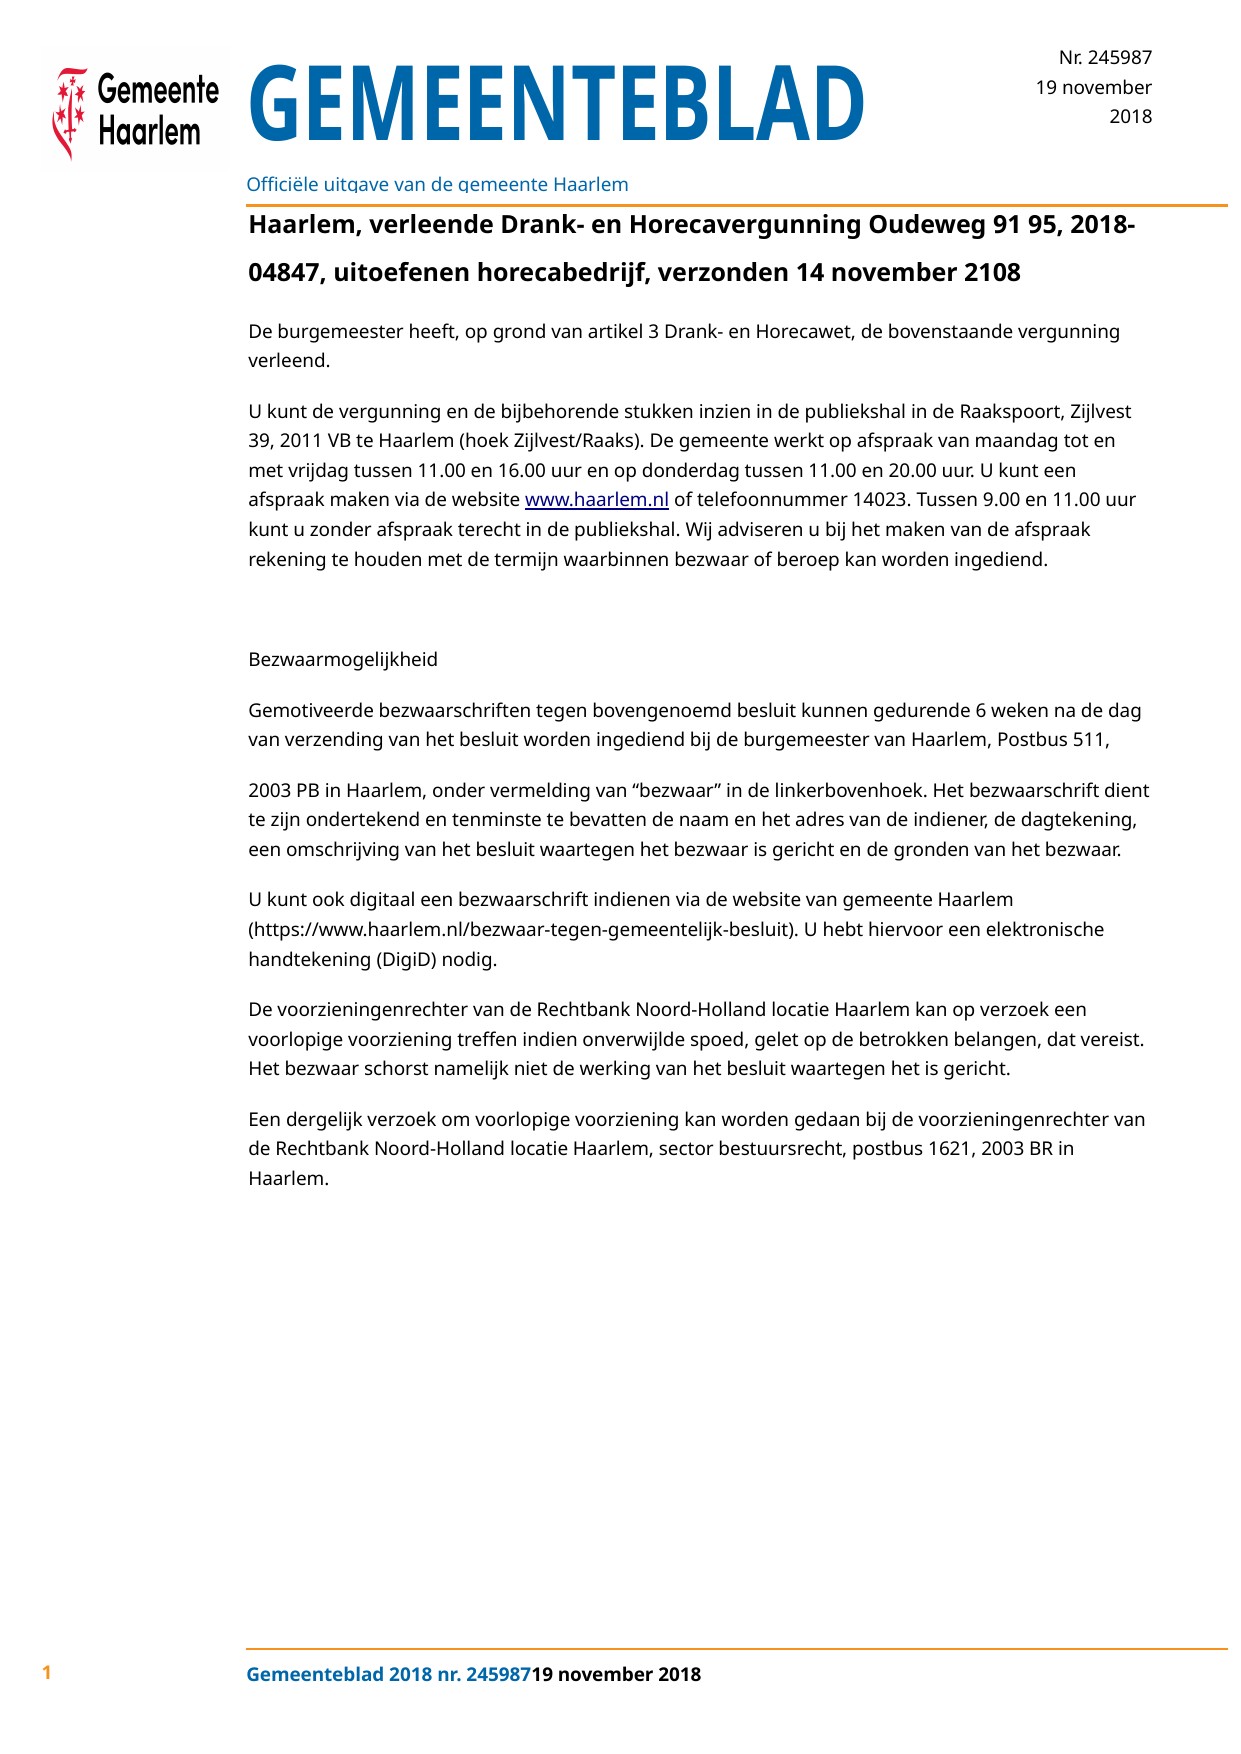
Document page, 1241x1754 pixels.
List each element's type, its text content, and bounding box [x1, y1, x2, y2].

picture [41, 47, 231, 172]
text De voorzieningenrechter van de Rechtbank Noord-Holland locatie Haarlem kan op verzoek een voorlopige voorziening treffen indien onverwijlde spoed, gelet op de betrokken belangen, dat vereist. Het bezwaar schorst namelijk niet de werking van het besluit waartegen het is gericht. [248, 996, 1152, 1081]
text Haarlem, verleende Drank- en Horecavergunning Oudeweg 91 95, 2018-04847, uitoefenen horecabedrijf, verzonden 14 november 2108 [248, 207, 1152, 288]
text De burgemeester heeft, op grond van artikel 3 Drank- en Horecawet, de bovenstaande vergunning verleend. [248, 318, 1152, 373]
text Gemotiveerde bezwaarschriften tegen bovengenoemd besluit kunnen gedurende 6 weken na de dag van verzending van het besluit worden ingediend bij de burgemeester van Haarlem, Postbus 511, [248, 697, 1152, 752]
text U kunt ook digitaal een bezwaarschrift indienen via de website van gemeente Haarlem (https://www.haarlem.nl/bezwaar-tegen-gemeentelijk-besluit). U hebt hiervoor een elektronische handtekening (DigiD) nodig. [248, 887, 1152, 972]
text U kunt de vergunning en de bijbehorende stukken inzien in de publiekshal in de Raakspoort, Zijlvest 39, 2011 VB te Haarlem (hoek Zijlvest/Raaks). De gemeente werkt op afspraak van maandag tot en met vrijdag tussen 11.00 en 16.00 uur en op donderdag tussen 11.00 en 20.00 uur. U kunt een afspraak maken via de website www.haarlem.nl of telefoonnummer 14023. Tussen 9.00 en 11.00 uur kunt u zonder afspraak terecht in de publiekshal. Wij adviseren u bij het maken van de afspraak rekening te houden met de termijn waarbinnen bezwaar of beroep kan worden ingediend. [248, 398, 1152, 572]
text Een dergelijk verzoek om voorlopige voorziening kan worden gedaan bij de voorzieningenrechter van de Rechtbank Noord-Holland locatie Haarlem, sector bestuursrecht, postbus 1621, 2003 BR in Haarlem. [248, 1106, 1152, 1191]
text 2003 PB in Haarlem, onder vermelding van “bezwaar” in de linkerbovenhoek. Het bezwaarschrift dient te zijn ondertekend en tenminste te bevatten de naam en het adres van de indiener, de dagtekening, een omschrijving van het besluit waartegen het bezwaar is gericht en de gronden van het bezwaar. [248, 777, 1152, 862]
text Bezwaarmogelijkheid [248, 647, 1152, 672]
